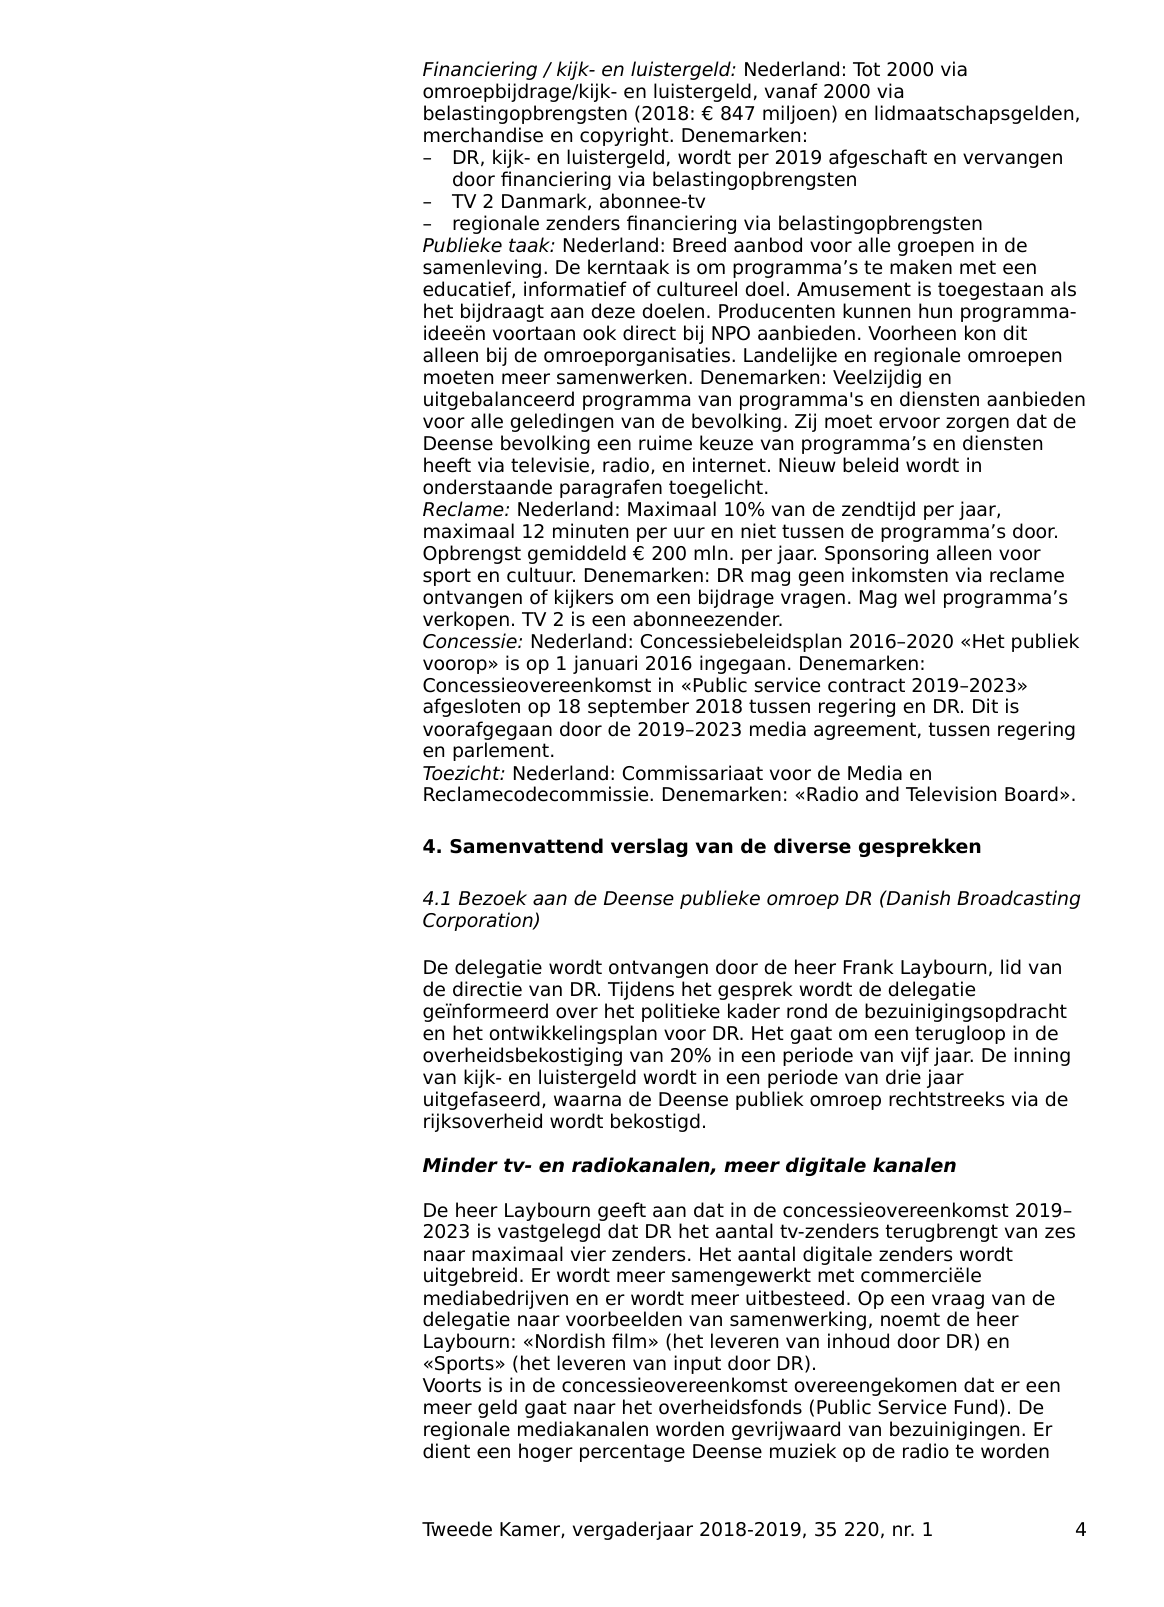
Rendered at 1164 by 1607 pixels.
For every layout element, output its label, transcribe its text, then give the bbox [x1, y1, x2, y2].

text – TV 2 Danmark, abonnee-tv [422, 191, 1087, 213]
subtitle Minder tv- en radiokanalen, meer digitale kanalen [422, 1155, 1087, 1177]
text Publieke taak: Nederland: Breed aanbod voor alle groepen in de samenleving. De kerntaak is om programma’s te maken met een educatief, informatief of cultureel doel. Amusement is toegestaan als het bijdraagt aan deze doelen. Producenten kunnen hun programma-ideeën voortaan ook direct bij NPO aanbieden. Voorheen kon dit alleen bij de omroeporganisaties. Landelijke en regionale omroepen moeten meer samenwerken. Denemarken: Veelzijdig en uitgebalanceerd programma van programma's en diensten aanbieden voor alle geledingen van de bevolking. Zij moet ervoor zorgen dat de Deense bevolking een ruime keuze van programma’s en diensten heeft via televisie, radio, en internet. Nieuw beleid wordt in onderstaande paragrafen toegelicht. [422, 235, 1087, 499]
text De delegatie wordt ontvangen door de heer Frank Laybourn, lid van de directie van DR. Tijdens het gesprek wordt de delegatie geïnformeerd over het politieke kader rond de bezuinigingsopdracht en het ontwikkelingsplan voor DR. Het gaat om een terugloop in de overheidsbekostiging van 20% in een periode van vijf jaar. De inning van kijk- en luistergeld wordt in een periode van drie jaar uitgefaseerd, waarna de Deense publiek omroep rechtstreeks via de rijksoverheid wordt bekostigd. [422, 957, 1087, 1133]
subtitle 4.1 Bezoek aan de Deense publieke omroep DR (Danish Broadcasting Corporation) [422, 888, 1087, 932]
text Financiering / kijk- en luistergeld: Nederland: Tot 2000 via omroepbijdrage/kijk- en luistergeld, vanaf 2000 via belastingopbrengsten (2018: € 847 miljoen) en lidmaatschapsgelden, merchandise en copyright. Denemarken: [422, 59, 1087, 147]
subtitle 4. Samenvattend verslag van de diverse gesprekken [422, 836, 1087, 858]
text De heer Laybourn geeft aan dat in de concessieovereenkomst 2019–2023 is vastgelegd dat DR het aantal tv-zenders terugbrengt van zes naar maximaal vier zenders. Het aantal digitale zenders wordt uitgebreid. Er wordt meer samengewerkt met commerciële mediabedrijven en er wordt meer uitbesteed. Op een vraag van de delegatie naar voorbeelden van samenwerking, noemt de heer Laybourn: «Nordish film» (het leveren van inhoud door DR) en «Sports» (het leveren van input door DR). [422, 1199, 1087, 1375]
text – regionale zenders financiering via belastingopbrengsten [422, 213, 1087, 235]
text Toezicht: Nederland: Commissariaat voor de Media en Reclamecodecommissie. Denemarken: «Radio and Television Board». [422, 762, 1087, 806]
text Voorts is in de concessieovereenkomst overeengekomen dat er een meer geld gaat naar het overheidsfonds (Public Service Fund). De regionale mediakanalen worden gevrijwaard van bezuinigingen. Er dient een hoger percentage Deense muziek op de radio te worden [422, 1375, 1087, 1463]
text – DR, kijk- en luistergeld, wordt per 2019 afgeschaft en vervangen door financiering via belastingopbrengsten [422, 147, 1087, 191]
text Concessie: Nederland: Concessiebeleidsplan 2016–2020 «Het publiek voorop» is op 1 januari 2016 ingegaan. Denemarken: Concessieovereenkomst in «Public service contract 2019–2023» afgesloten op 18 september 2018 tussen regering en DR. Dit is voorafgegaan door de 2019–2023 media agreement, tussen regering en parlement. [422, 631, 1087, 762]
text Reclame: Nederland: Maximaal 10% van de zendtijd per jaar, maximaal 12 minuten per uur en niet tussen de programma’s door. Opbrengst gemiddeld € 200 mln. per jaar. Sponsoring alleen voor sport en cultuur. Denemarken: DR mag geen inkomsten via reclame ontvangen of kijkers om een bijdrage vragen. Mag wel programma’s verkopen. TV 2 is een abonneezender. [422, 499, 1087, 631]
